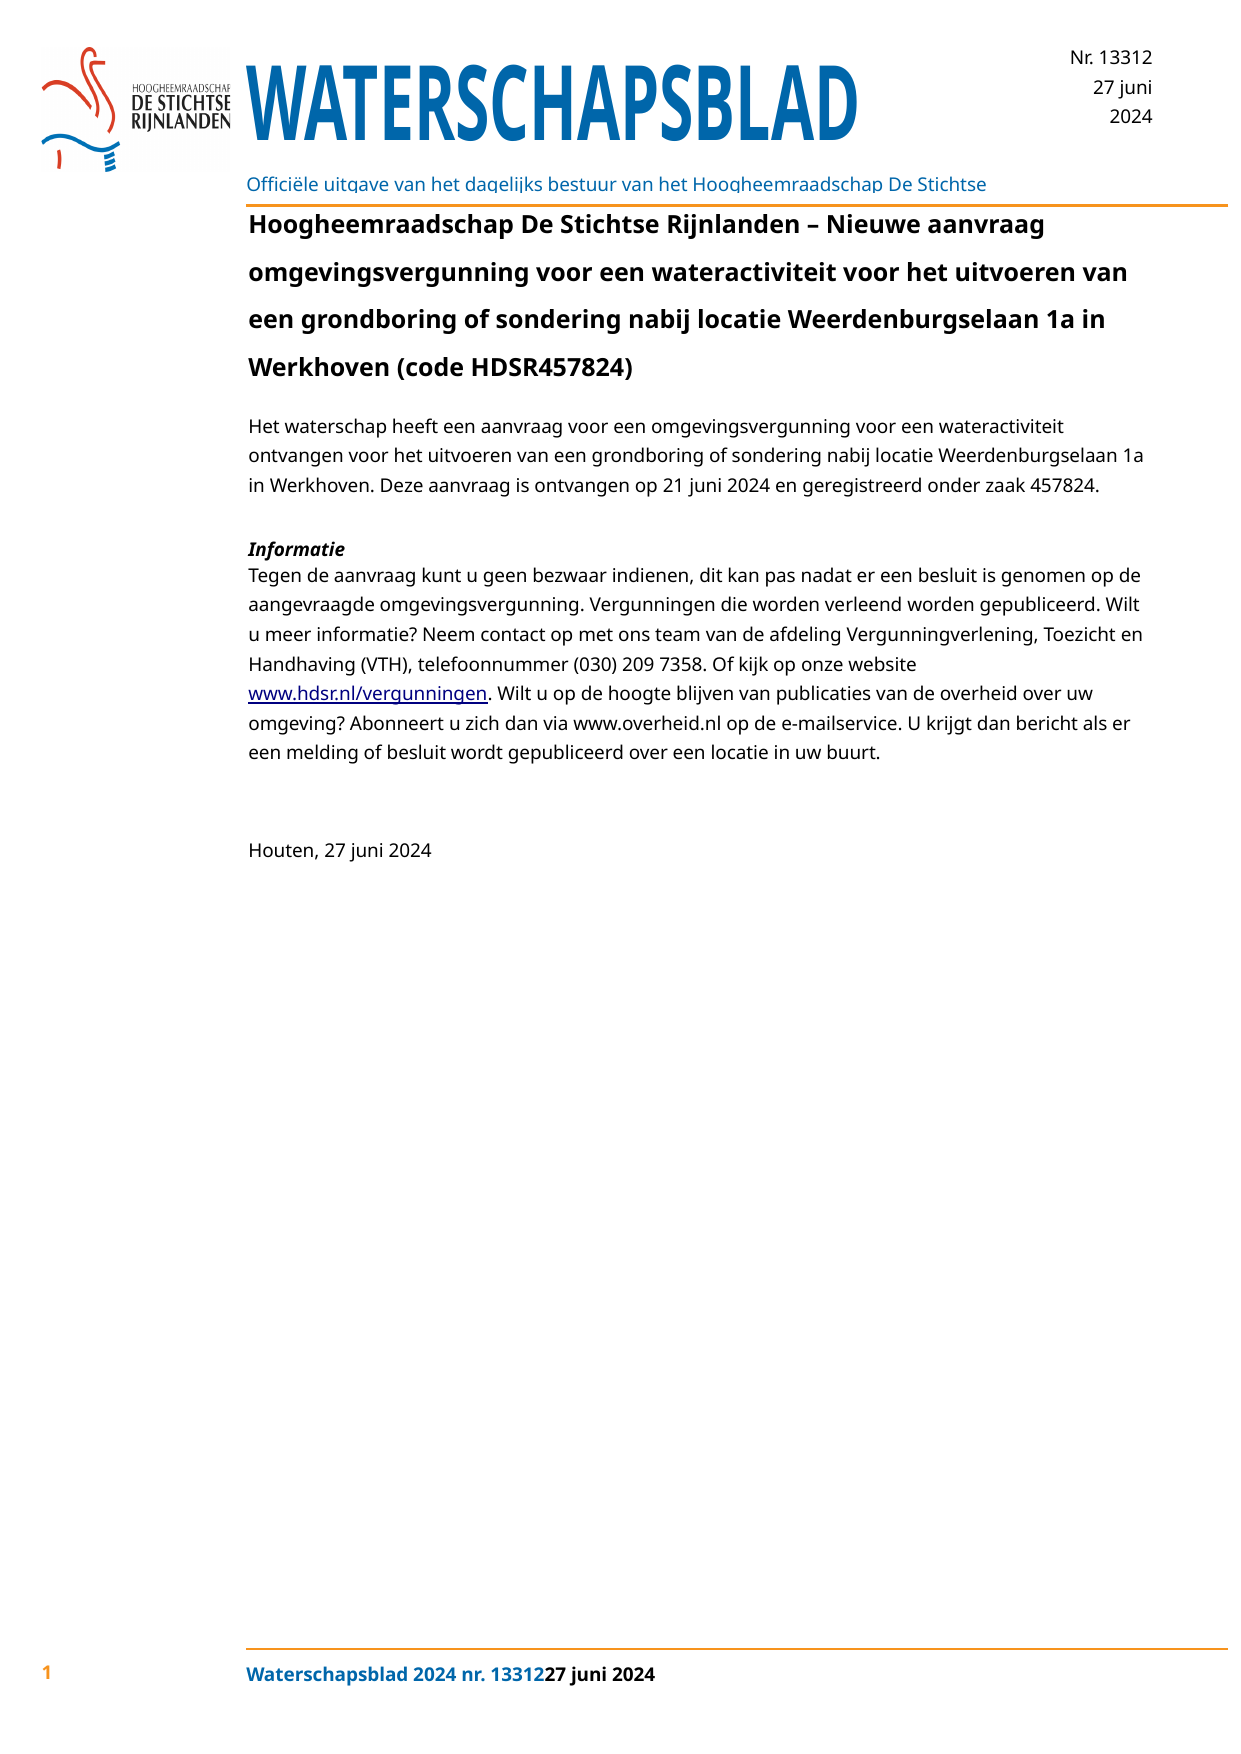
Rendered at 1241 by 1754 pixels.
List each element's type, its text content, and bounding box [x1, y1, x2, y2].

text Tegen de aanvraag kunt u geen bezwaar indienen, dit kan pas nadat er een besluit is genomen op de aangevraagde omgevingsvergunning. Vergunningen die worden verleend worden gepubliceerd. Wilt u meer informatie? Neem contact op met ons team van de afdeling Vergunningverlening, Toezicht en Handhaving (VTH), telefoonnummer (030) 209 7358. Of kijk op onze website www.hdsr.nl/vergunningen. Wilt u op de hoogte blijven van publicaties van de overheid over uw omgeving? Abonneert u zich dan via www.overheid.nl op de e-mailservice. U krijgt dan bericht als er een melding of besluit wordt gepubliceerd over een locatie in uw buurt. [248, 562, 1152, 765]
picture [41, 47, 231, 172]
text Hoogheemraadschap De Stichtse Rijnlanden – Nieuwe aanvraag omgevingsvergunning voor een wateractiviteit voor het uitvoeren van een grondboring of sondering nabij locatie Weerdenburgselaan 1a in Werkhoven (code HDSR457824) [248, 207, 1152, 384]
text Het waterschap heeft een aanvraag voor een omgevingsvergunning voor een wateractiviteit ontvangen voor het uitvoeren van een grondboring of sondering nabij locatie Weerdenburgselaan 1a in Werkhoven. Deze aanvraag is ontvangen op 21 juni 2024 en geregistreerd onder zaak 457824. [248, 413, 1152, 498]
text Houten, 27 juni 2024 [248, 838, 1152, 863]
text Informatie [248, 536, 1152, 562]
